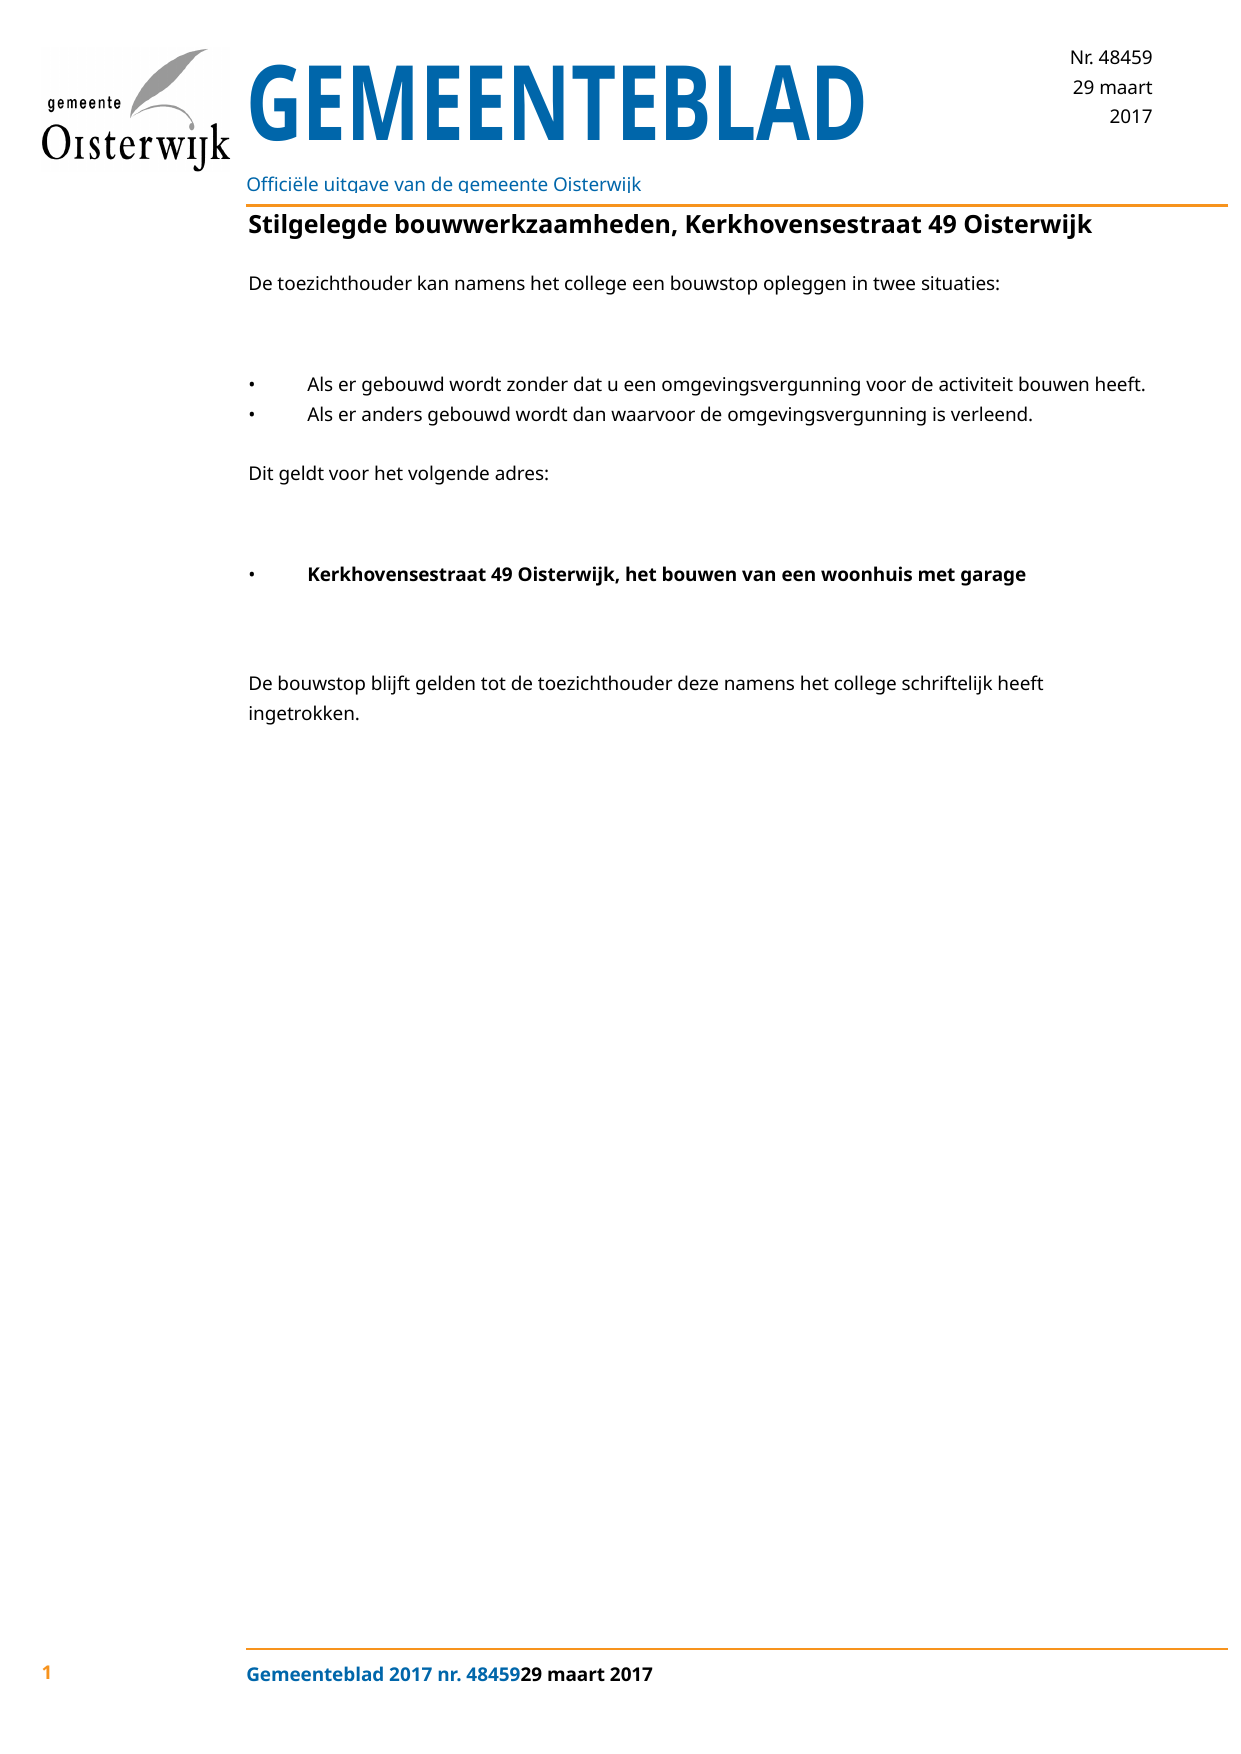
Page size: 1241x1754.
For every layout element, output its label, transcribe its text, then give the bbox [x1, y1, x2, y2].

list Als er anders gebouwd wordt dan waarvoor de omgevingsvergunning is verleend. [248, 401, 1152, 426]
list Kerkhovensestraat 49 Oisterwijk, het bouwen van een woonhuis met garage [248, 561, 1152, 586]
text Stilgelegde bouwwerkzaamheden, Kerkhovensestraat 49 Oisterwijk [248, 207, 1152, 241]
text Dit geldt voor het volgende adres: [248, 460, 1152, 486]
text De bouwstop blijft gelden tot de toezichthouder deze namens het college schriftelijk heeft ingetrokken. [248, 670, 1152, 726]
list Als er gebouwd wordt zonder dat u een omgevingsvergunning voor de activiteit bouwen heeft. [248, 371, 1152, 397]
text De toezichthouder kan namens het college een bouwstop opleggen in twee situaties: [248, 270, 1152, 296]
picture [41, 47, 231, 172]
